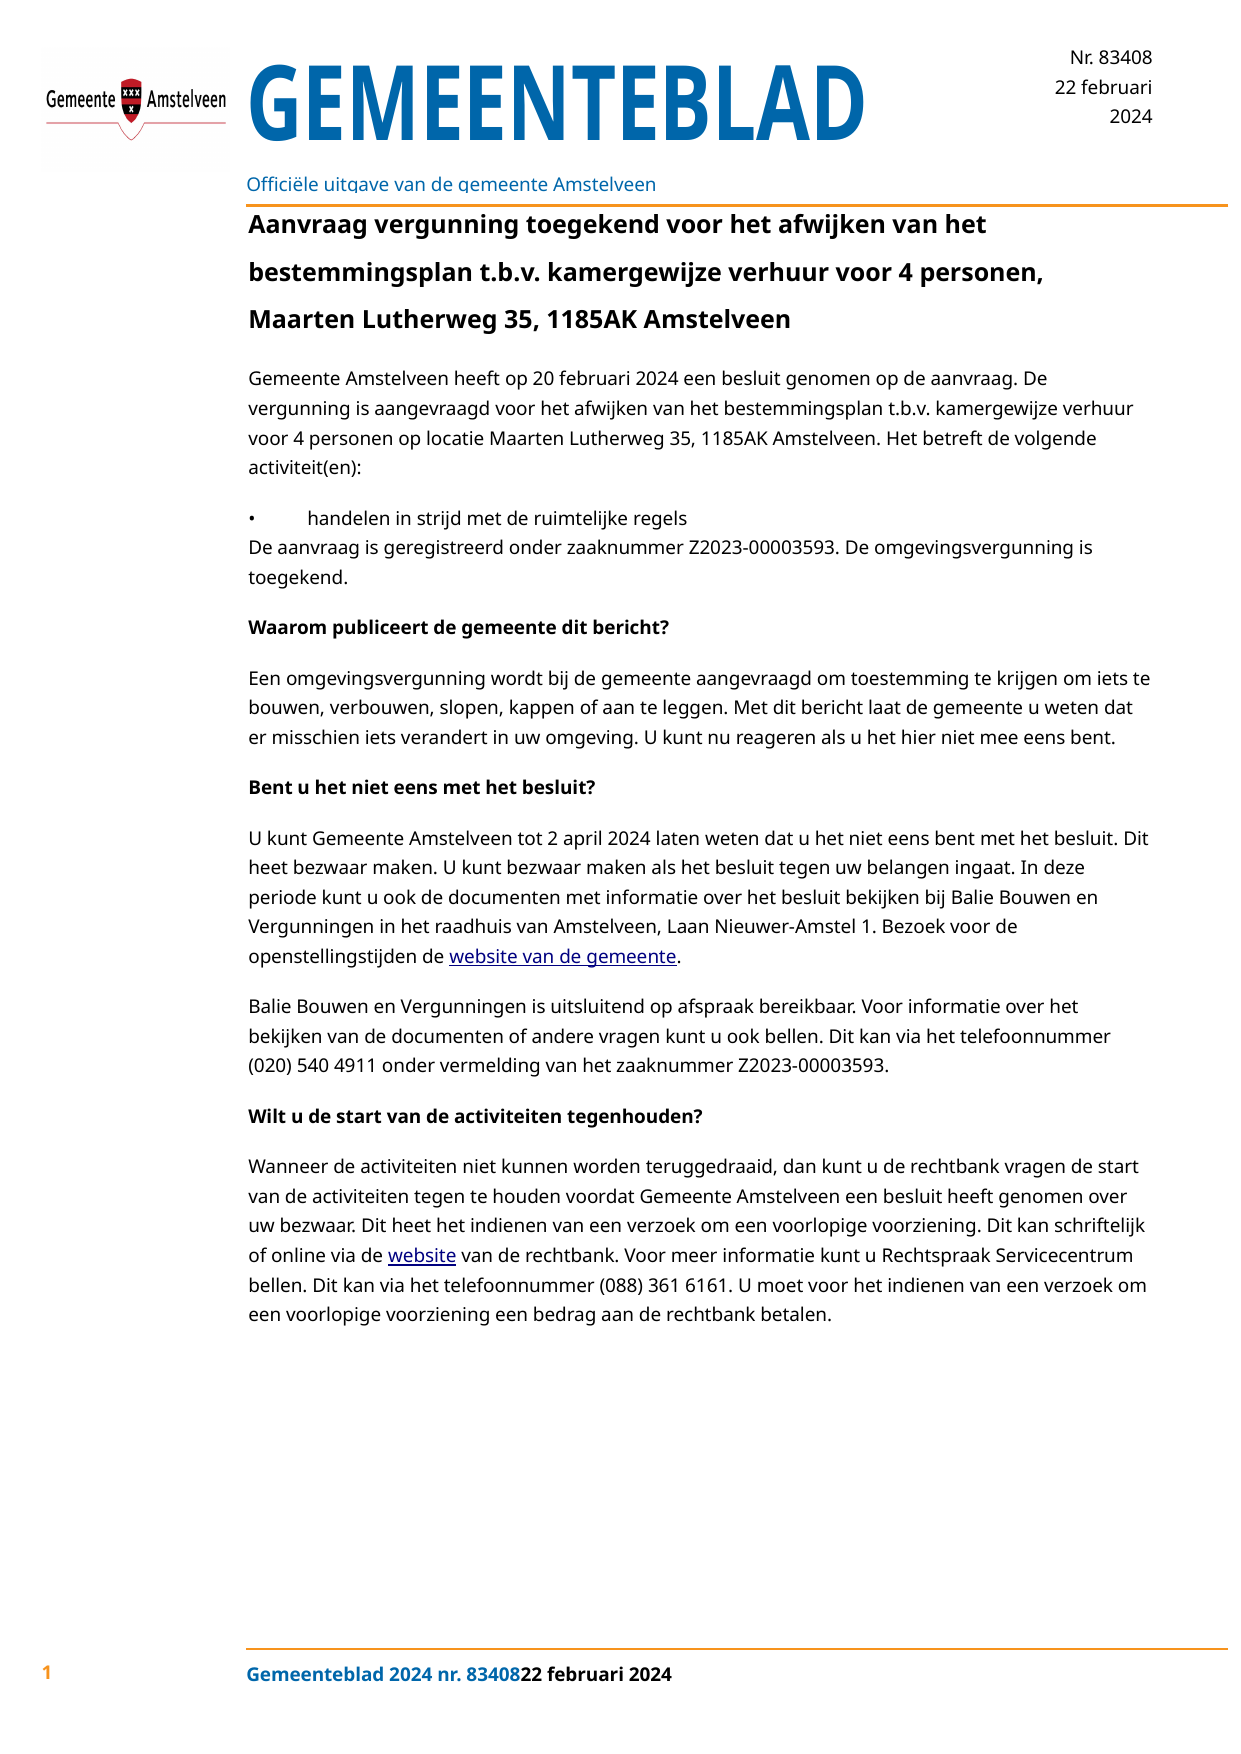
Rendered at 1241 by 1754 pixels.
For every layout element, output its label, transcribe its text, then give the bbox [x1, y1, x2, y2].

picture [41, 47, 231, 172]
text Wilt u de start van de activiteiten tegenhouden? [248, 1103, 1152, 1129]
text Bent u het niet eens met het besluit? [248, 774, 1152, 800]
list handelen in strijd met de ruimtelijke regels [248, 505, 1152, 530]
text Wanneer de activiteiten niet kunnen worden teruggedraaid, dan kunt u de rechtbank vragen de start van de activiteiten tegen te houden voordat Gemeente Amstelveen een besluit heeft genomen over uw bezwaar. Dit heet het indienen van een verzoek om een voorlopige voorziening. Dit kan schriftelijk of online via de website van de rechtbank. Voor meer informatie kunt u Rechtspraak Servicecentrum bellen. Dit kan via het telefoonnummer (088) 361 6161. U moet voor het indienen van een verzoek om een voorlopige voorziening een bedrag aan de rechtbank betalen. [248, 1153, 1152, 1327]
text De aanvraag is geregistreerd onder zaaknummer Z2023-00003593. De omgevingsvergunning is toegekend. [248, 534, 1152, 589]
text Balie Bouwen en Vergunningen is uitsluitend op afspraak bereikbaar. Voor informatie over het bekijken van de documenten of andere vragen kunt u ook bellen. Dit kan via het telefoonnummer (020) 540 4911 onder vermelding van het zaaknummer Z2023-00003593. [248, 993, 1152, 1078]
text Een omgevingsvergunning wordt bij de gemeente aangevraagd om toestemming te krijgen om iets te bouwen, verbouwen, slopen, kappen of aan te leggen. Met dit bericht laat de gemeente u weten dat er misschien iets verandert in uw omgeving. U kunt nu reageren als u het hier niet mee eens bent. [248, 665, 1152, 749]
text Aanvraag vergunning toegekend voor het afwijken van het bestemmingsplan t.b.v. kamergewijze verhuur voor 4 personen, Maarten Lutherweg 35, 1185AK Amstelveen [248, 207, 1152, 336]
text Gemeente Amstelveen heeft op 20 februari 2024 een besluit genomen op de aanvraag. De vergunning is aangevraagd voor het afwijken van het bestemmingsplan t.b.v. kamergewijze verhuur voor 4 personen op locatie Maarten Lutherweg 35, 1185AK Amstelveen. Het betreft de volgende activiteit(en): [248, 366, 1152, 480]
text U kunt Gemeente Amstelveen tot 2 april 2024 laten weten dat u het niet eens bent met het besluit. Dit heet bezwaar maken. U kunt bezwaar maken als het besluit tegen uw belangen ingaat. In deze periode kunt u ook de documenten met informatie over het besluit bekijken bij Balie Bouwen en Vergunningen in het raadhuis van Amstelveen, Laan Nieuwer-Amstel 1. Bezoek voor de openstellingstijden de website van de gemeente. [248, 825, 1152, 969]
text Waarom publiceert de gemeente dit bericht? [248, 614, 1152, 640]
